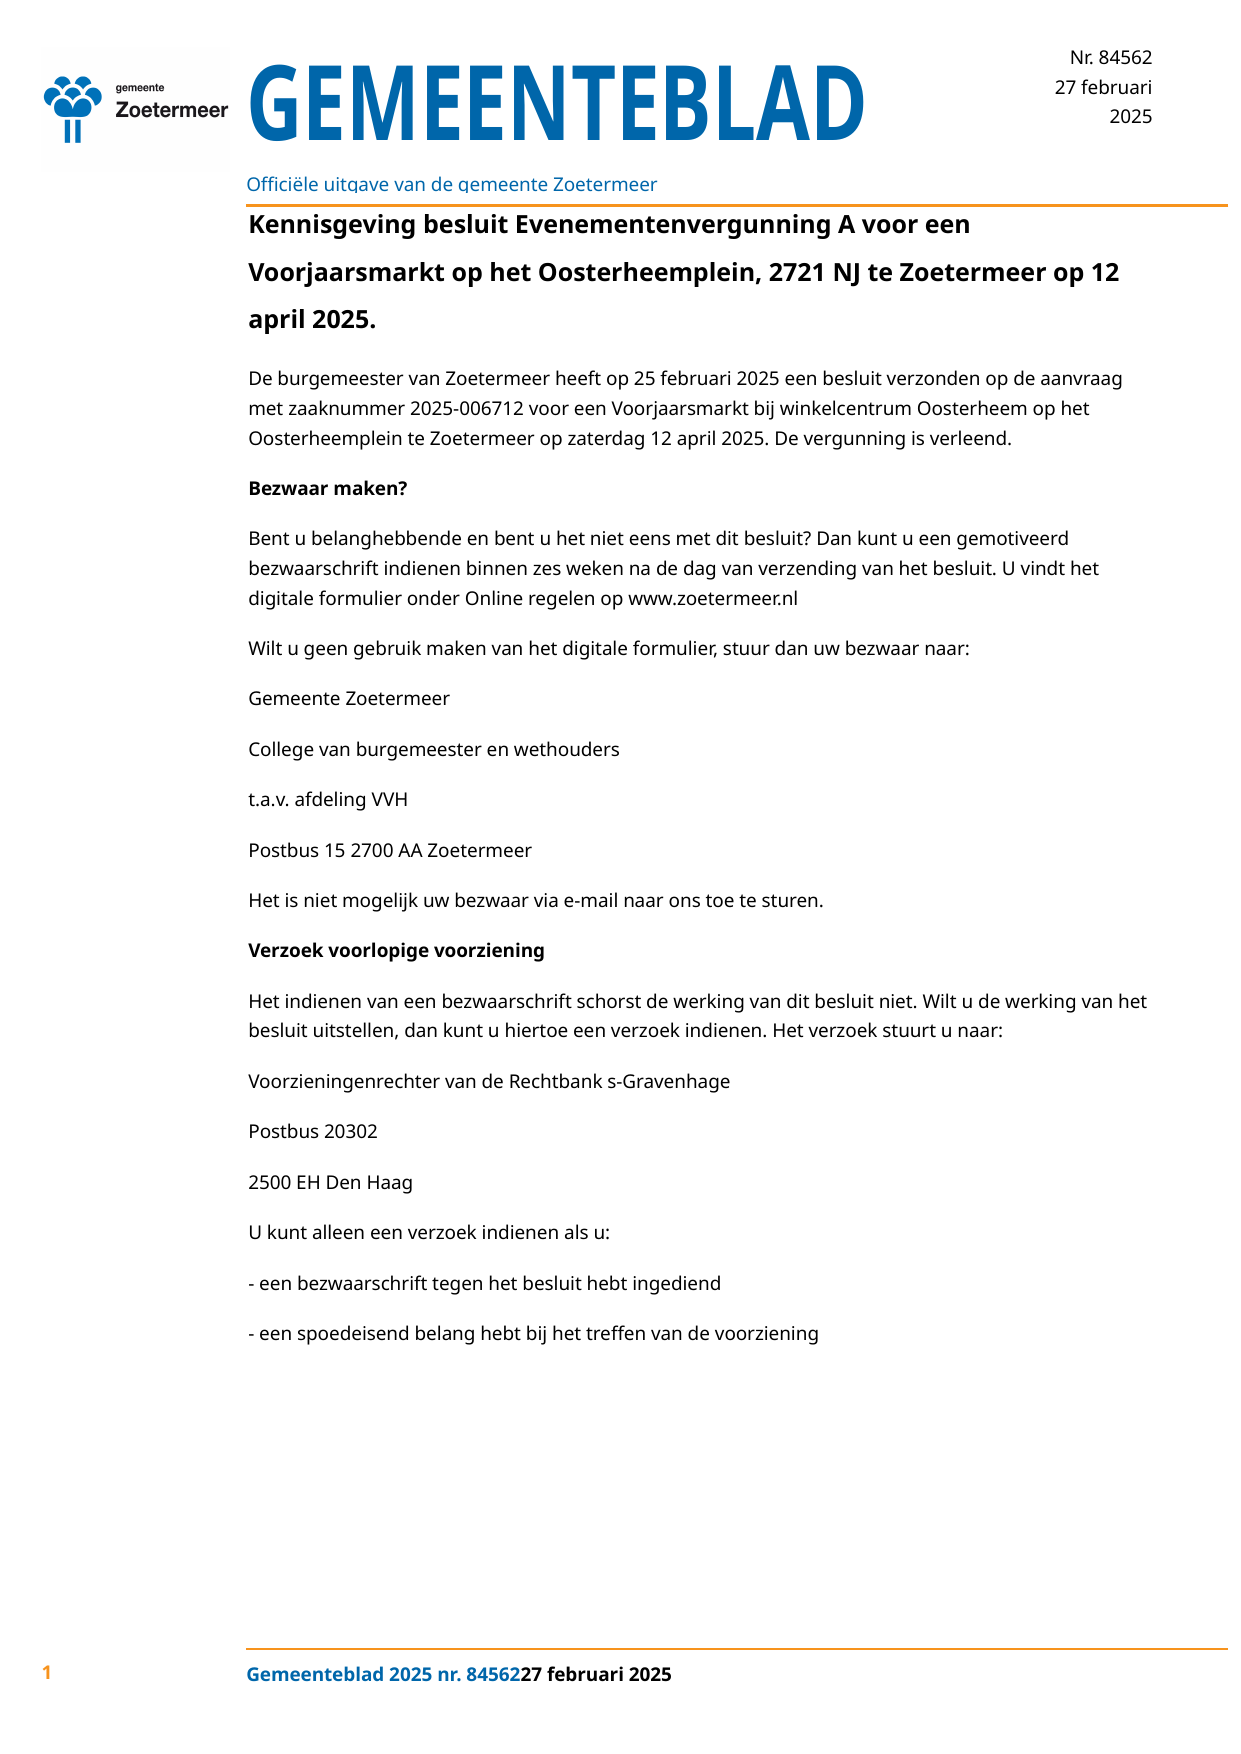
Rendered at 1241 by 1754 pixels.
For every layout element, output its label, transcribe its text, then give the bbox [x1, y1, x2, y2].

text Het indienen van een bezwaarschrift schorst de werking van dit besluit niet. Wilt u de werking van het besluit uitstellen, dan kunt u hiertoe een verzoek indienen. Het verzoek stuurt u naar: [248, 988, 1152, 1043]
text Verzoek voorlopige voorziening [248, 938, 1152, 963]
text - een spoedeisend belang hebt bij het treffen van de voorziening [248, 1320, 1152, 1346]
text Bent u belanghebbende en bent u het niet eens met dit besluit? Dan kunt u een gemotiveerd bezwaarschrift indienen binnen zes weken na de dag van verzending van het besluit. U vindt het digitale formulier onder Online regelen op www.zoetermeer.nl [248, 526, 1152, 610]
text Postbus 15 2700 AA Zoetermeer [248, 837, 1152, 862]
text De burgemeester van Zoetermeer heeft op 25 februari 2025 een besluit verzonden op de aanvraag met zaaknummer 2025-006712 voor een Voorjaarsmarkt bij winkelcentrum Oosterheem op het Oosterheemplein te Zoetermeer op zaterdag 12 april 2025. De vergunning is verleend. [248, 366, 1152, 450]
text t.a.v. afdeling VVH [248, 786, 1152, 812]
text Wilt u geen gebruik maken van het digitale formulier, stuur dan uw bezwaar naar: [248, 635, 1152, 661]
text Gemeente Zoetermeer [248, 686, 1152, 711]
text Kennisgeving besluit Evenementenvergunning A voor een Voorjaarsmarkt op het Oosterheemplein, 2721 NJ te Zoetermeer op 12 april 2025. [248, 207, 1152, 336]
text 2500 EH Den Haag [248, 1169, 1152, 1194]
text U kunt alleen een verzoek indienen als u: [248, 1219, 1152, 1245]
text - een bezwaarschrift tegen het besluit hebt ingediend [248, 1270, 1152, 1295]
picture [41, 47, 231, 172]
text College van burgemeester en wethouders [248, 736, 1152, 762]
text Postbus 20302 [248, 1118, 1152, 1144]
text Het is niet mogelijk uw bezwaar via e-mail naar ons toe te sturen. [248, 887, 1152, 913]
text Voorzieningenrechter van de Rechtbank s-Gravenhage [248, 1068, 1152, 1094]
text Bezwaar maken? [248, 475, 1152, 501]
